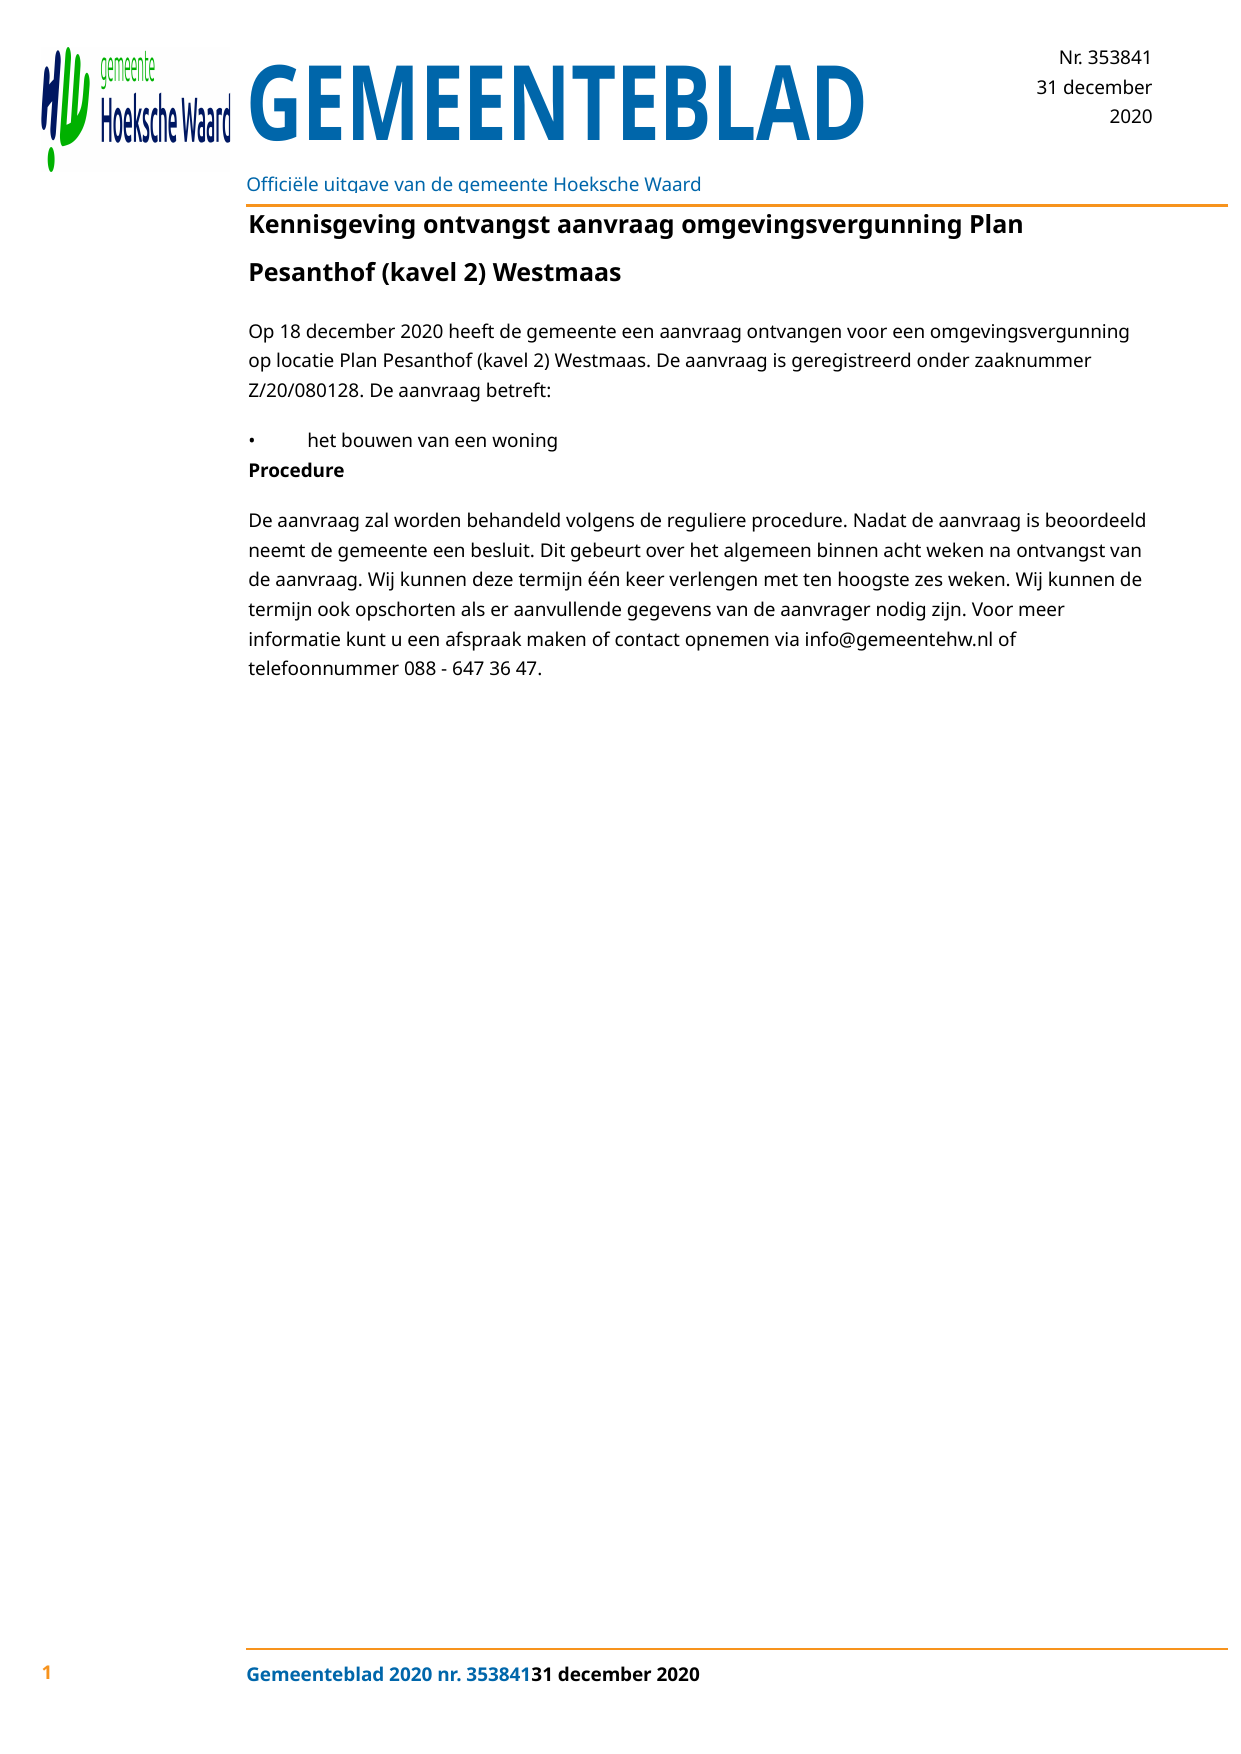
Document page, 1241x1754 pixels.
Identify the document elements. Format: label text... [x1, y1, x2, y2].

list het bouwen van een woning [248, 427, 1152, 453]
text De aanvraag zal worden behandeld volgens de reguliere procedure. Nadat de aanvraag is beoordeeld neemt de gemeente een besluit. Dit gebeurt over het algemeen binnen acht weken na ontvangst van de aanvraag. Wij kunnen deze termijn één keer verlengen met ten hoogste zes weken. Wij kunnen de termijn ook opschorten als er aanvullende gegevens van de aanvrager nodig zijn. Voor meer informatie kunt u een afspraak maken of contact opnemen via info@gemeentehw.nl of telefoonnummer 088 - 647 36 47. [248, 507, 1152, 681]
picture [41, 47, 231, 172]
text Op 18 december 2020 heeft de gemeente een aanvraag ontvangen voor een omgevingsvergunning op locatie Plan Pesanthof (kavel 2) Westmaas. De aanvraag is geregistreerd onder zaaknummer Z/20/080128. De aanvraag betreft: [248, 318, 1152, 403]
text Procedure [248, 457, 1152, 483]
text Kennisgeving ontvangst aanvraag omgevingsvergunning Plan Pesanthof (kavel 2) Westmaas [248, 207, 1152, 288]
